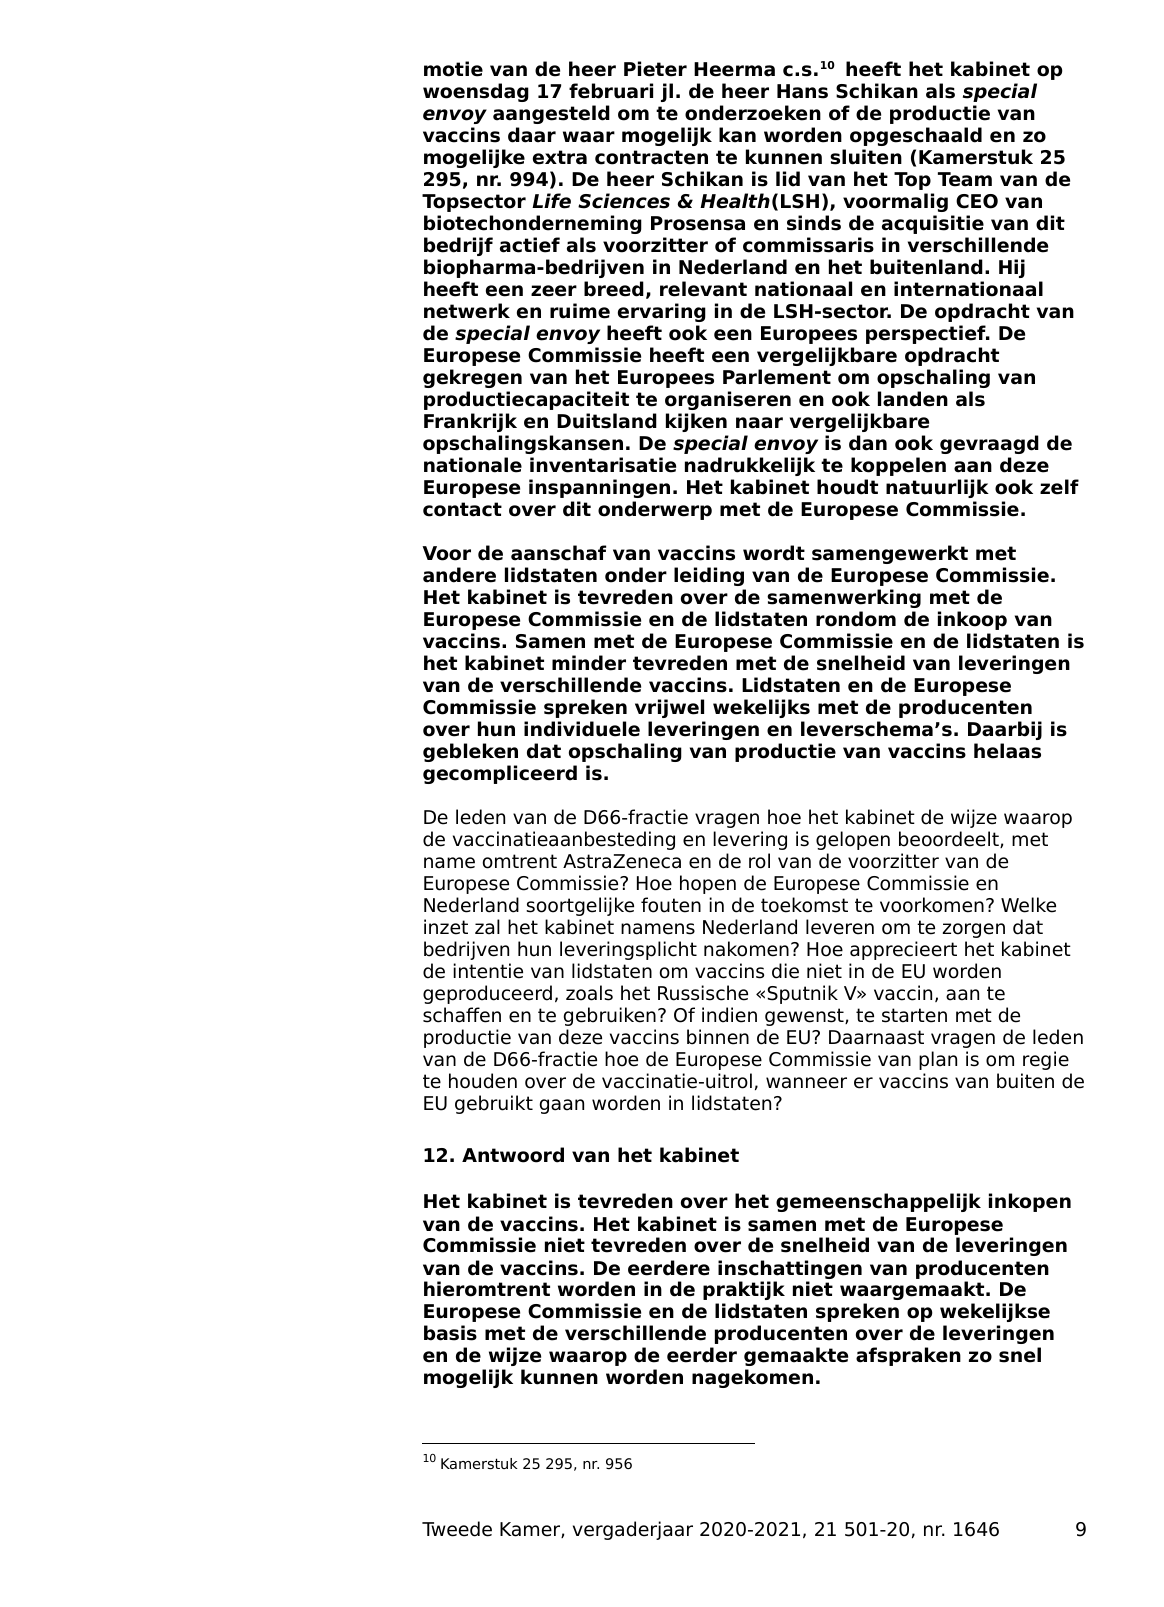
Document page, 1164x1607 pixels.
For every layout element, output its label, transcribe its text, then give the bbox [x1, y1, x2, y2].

text De leden van de D66-fractie vragen hoe het kabinet de wijze waarop de vaccinatieaanbesteding en levering is gelopen beoordeelt, met name omtrent AstraZeneca en de rol van de voorzitter van de Europese Commissie? Hoe hopen de Europese Commissie en Nederland soortgelijke fouten in de toekomst te voorkomen? Welke inzet zal het kabinet namens Nederland leveren om te zorgen dat bedrijven hun leveringsplicht nakomen? Hoe apprecieert het kabinet de intentie van lidstaten om vaccins die niet in de EU worden geproduceerd, zoals het Russische «Sputnik V» vaccin, aan te schaffen en te gebruiken? Of indien gewenst, te starten met de productie van deze vaccins binnen de EU? Daarnaast vragen de leden van de D66-fractie hoe de Europese Commissie van plan is om regie te houden over de vaccinatie-uitrol, wanneer er vaccins van buiten de EU gebruikt gaan worden in lidstaten? [422, 807, 1087, 1114]
text Kamerstuk 25 295, nr. 956 [422, 1452, 1087, 1474]
text Voor de aanschaf van vaccins wordt samengewerkt met andere lidstaten onder leiding van de Europese Commissie. Het kabinet is tevreden over de samenwerking met de Europese Commissie en de lidstaten rondom de inkoop van vaccins. Samen met de Europese Commissie en de lidstaten is het kabinet minder tevreden met de snelheid van leveringen van de verschillende vaccins. Lidstaten en de Europese Commissie spreken vrijwel wekelijks met de producenten over hun individuele leveringen en leverschema’s. Daarbij is gebleken dat opschaling van productie van vaccins helaas gecompliceerd is. [422, 543, 1087, 784]
text motie van de heer Pieter Heerma c.s. heeft het kabinet op woensdag 17 februari jl. de heer Hans Schikan als special envoy aangesteld om te onderzoeken of de productie van vaccins daar waar mogelijk kan worden opgeschaald en zo mogelijke extra contracten te kunnen sluiten (Kamerstuk 25 295, nr. 994). De heer Schikan is lid van het Top Team van de Topsector Life Sciences & Health(LSH), voormalig CEO van biotechonderneming Prosensa en sinds de acquisitie van dit bedrijf actief als voorzitter of commissaris in verschillende biopharma-bedrijven in Nederland en het buitenland. Hij heeft een zeer breed, relevant nationaal en internationaal netwerk en ruime ervaring in de LSH-sector. De opdracht van de special envoy heeft ook een Europees perspectief. De Europese Commissie heeft een vergelijkbare opdracht gekregen van het Europees Parlement om opschaling van productiecapaciteit te organiseren en ook landen als Frankrijk en Duitsland kijken naar vergelijkbare opschalingskansen. De special envoy is dan ook gevraagd de nationale inventarisatie nadrukkelijk te koppelen aan deze Europese inspanningen. Het kabinet houdt natuurlijk ook zelf contact over dit onderwerp met de Europese Commissie. [422, 59, 1087, 521]
subtitle 12. Antwoord van het kabinet [422, 1144, 1087, 1166]
text Het kabinet is tevreden over het gemeenschappelijk inkopen van de vaccins. Het kabinet is samen met de Europese Commissie niet tevreden over de snelheid van de leveringen van de vaccins. De eerdere inschattingen van producenten hieromtrent worden in de praktijk niet waargemaakt. De Europese Commissie en de lidstaten spreken op wekelijkse basis met de verschillende producenten over de leveringen en de wijze waarop de eerder gemaakte afspraken zo snel mogelijk kunnen worden nagekomen. [422, 1191, 1087, 1389]
